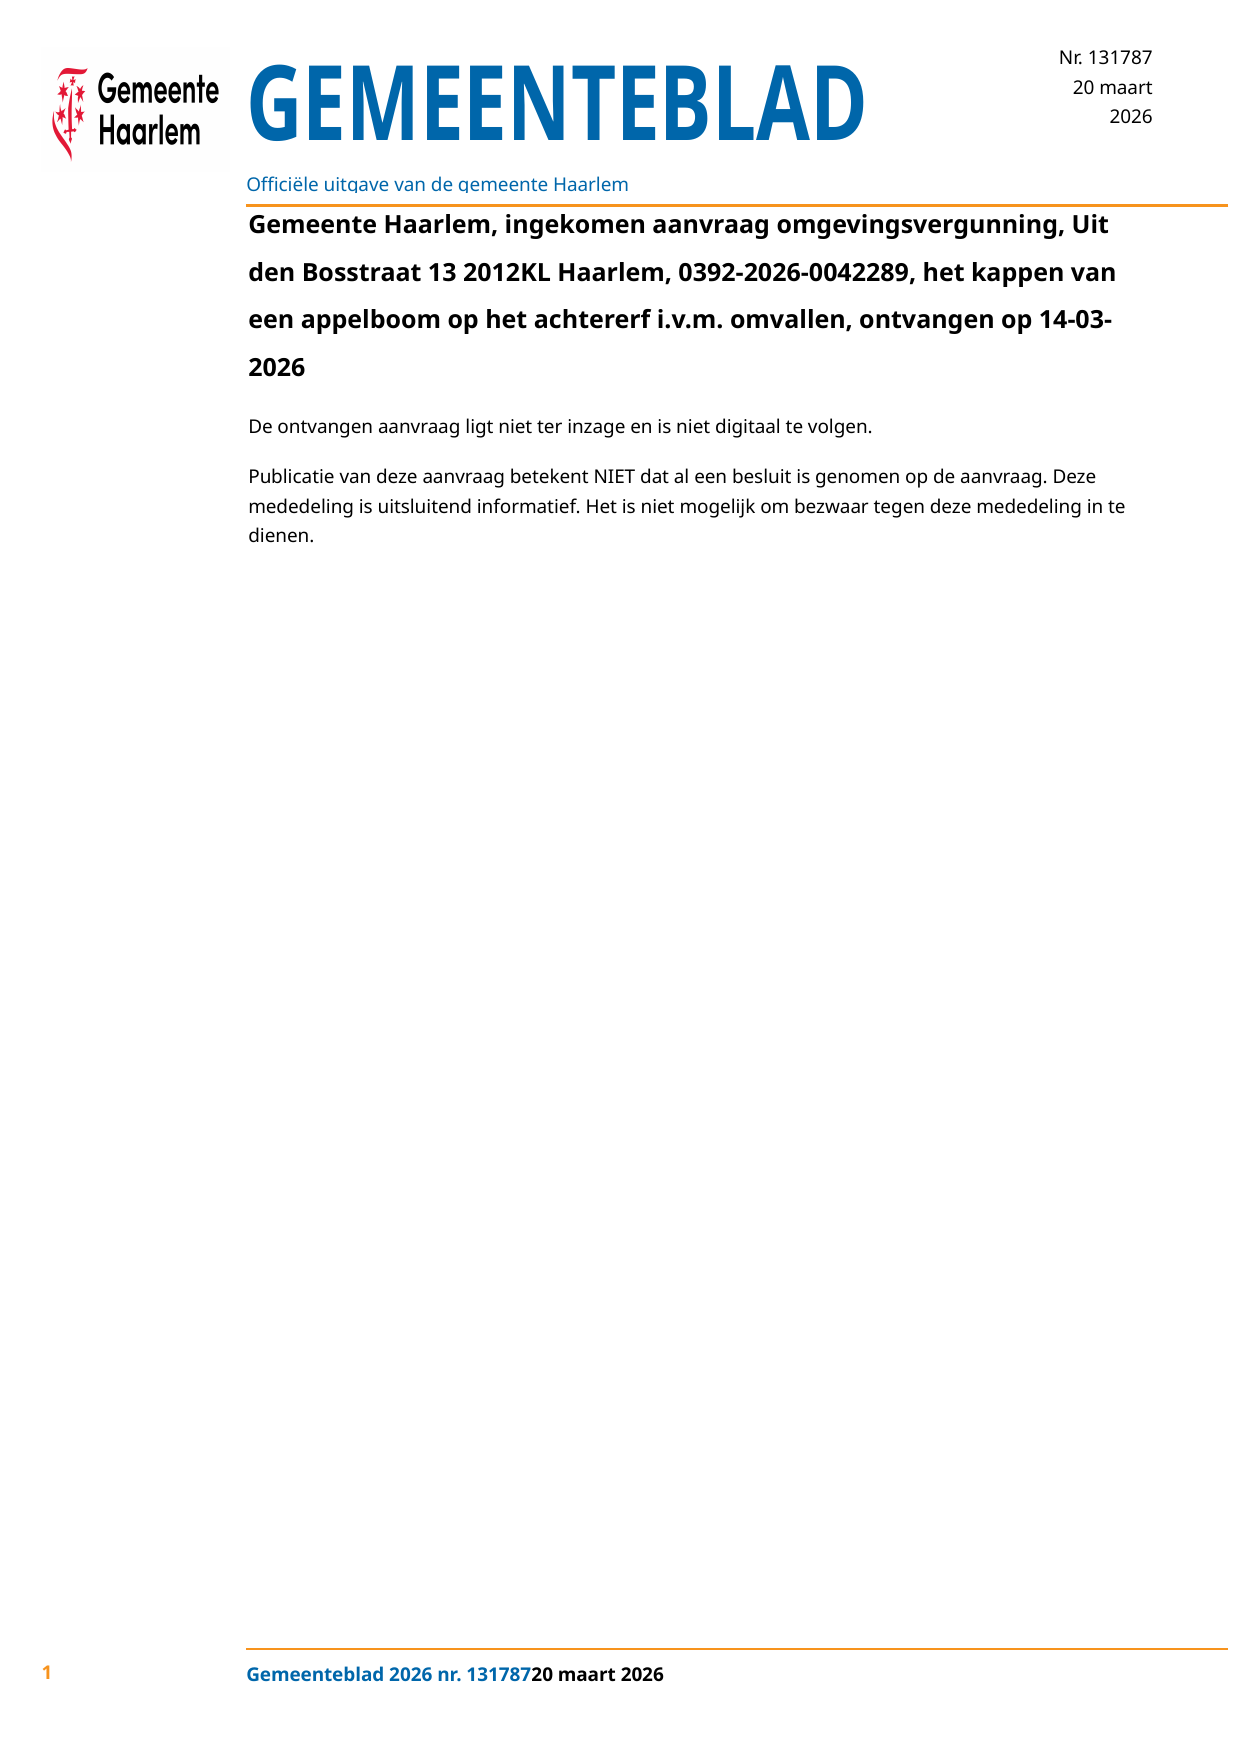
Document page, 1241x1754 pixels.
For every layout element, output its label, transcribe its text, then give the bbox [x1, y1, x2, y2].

text Publicatie van deze aanvraag betekent NIET dat al een besluit is genomen op de aanvraag. Deze mededeling is uitsluitend informatief. Het is niet mogelijk om bezwaar tegen deze mededeling in te dienen. [248, 463, 1152, 548]
text De ontvangen aanvraag ligt niet ter inzage en is niet digitaal te volgen. [248, 413, 1152, 439]
picture [41, 47, 231, 172]
text Gemeente Haarlem, ingekomen aanvraag omgevingsvergunning, Uit den Bosstraat 13 2012KL Haarlem, 0392-2026-0042289, het kappen van een appelboom op het achtererf i.v.m. omvallen, ontvangen op 14-03-2026 [248, 207, 1152, 384]
